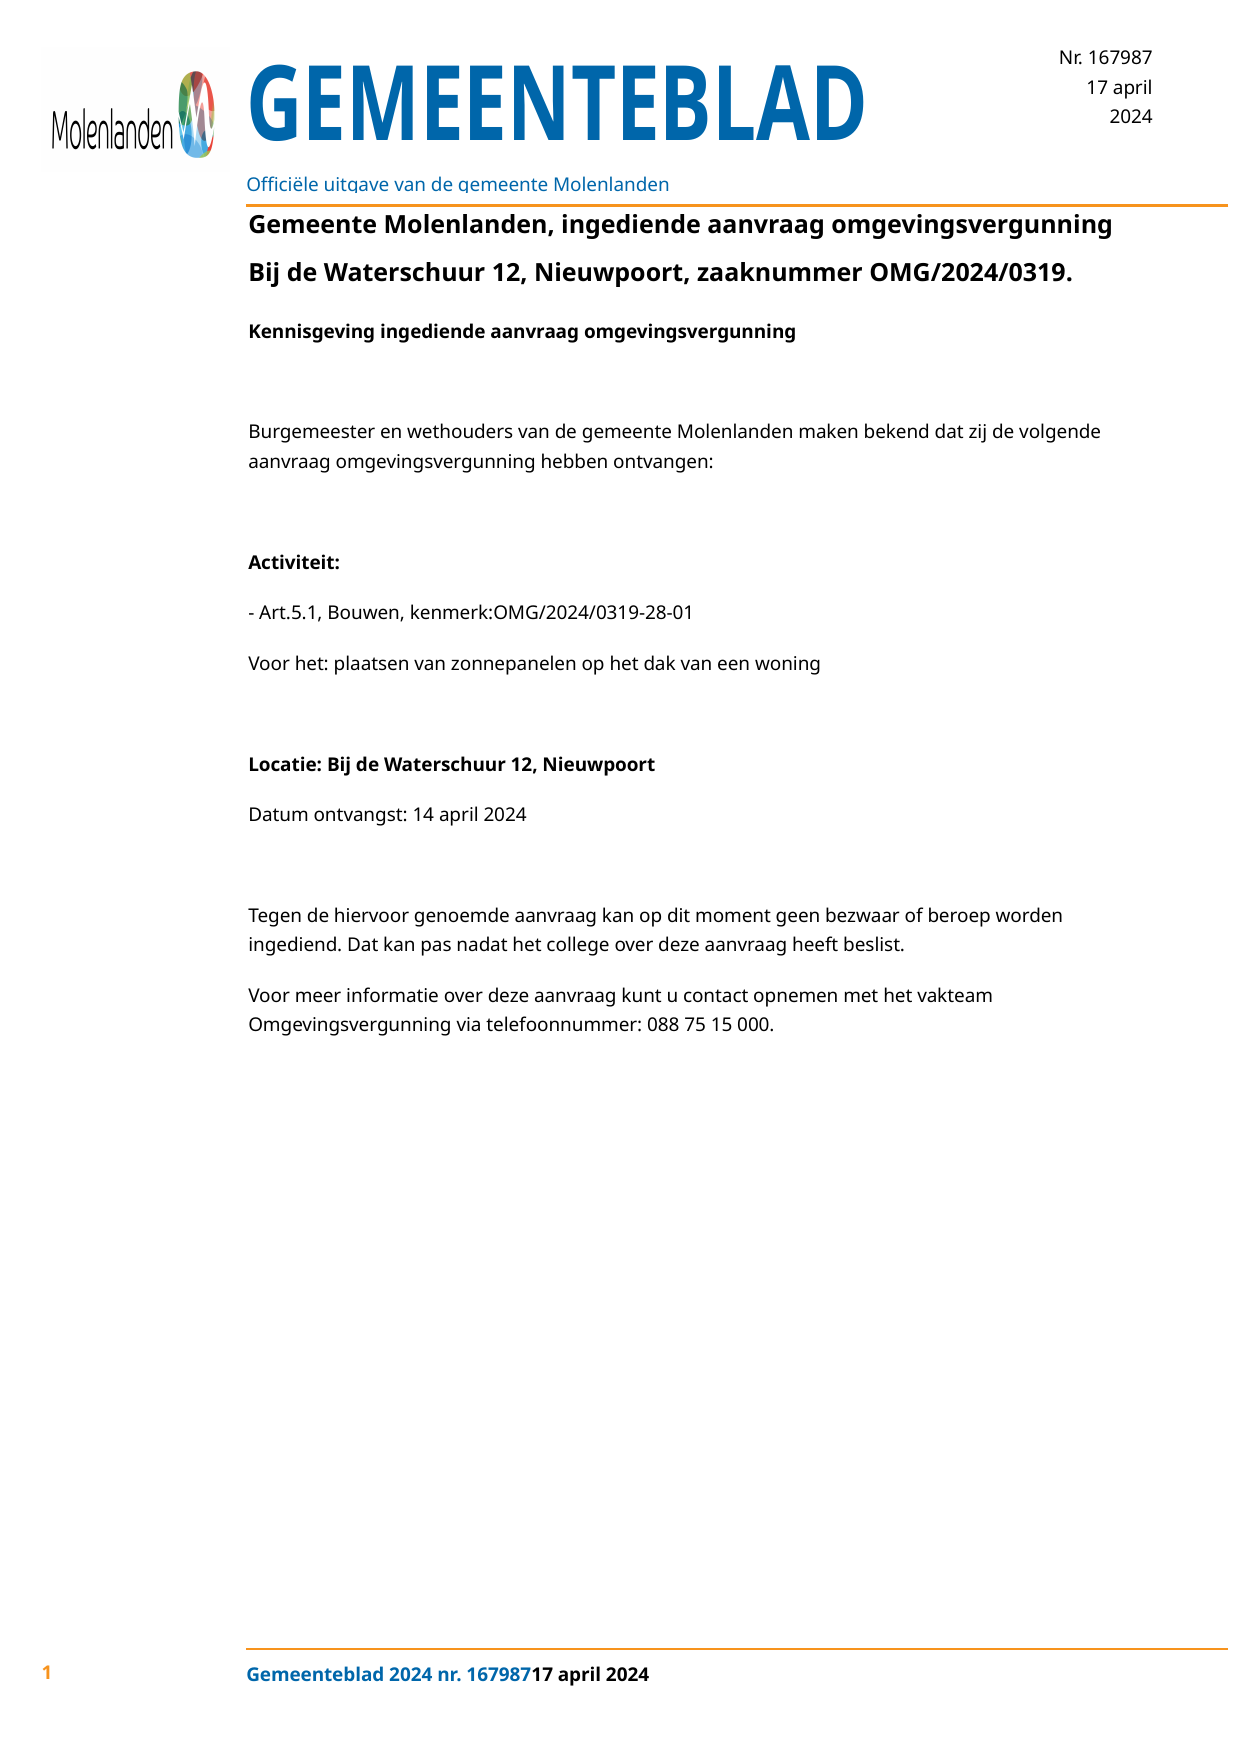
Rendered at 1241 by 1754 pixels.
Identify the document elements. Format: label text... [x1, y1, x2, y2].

text Burgemeester en wethouders van de gemeente Molenlanden maken bekend dat zij de volgende aanvraag omgevingsvergunning hebben ontvangen: [248, 419, 1152, 474]
text Locatie: Bij de Waterschuur 12, Nieuwpoort [248, 751, 1152, 777]
text Activiteit: [248, 549, 1152, 575]
text - Art.5.1, Bouwen, kenmerk:OMG/2024/0319-28-01 [248, 599, 1152, 625]
text Voor het: plaatsen van zonnepanelen op het dak van een woning [248, 650, 1152, 676]
text Voor meer informatie over deze aanvraag kunt u contact opnemen met het vakteam Omgevingsvergunning via telefoonnummer: 088 75 15 000. [248, 982, 1152, 1037]
text Datum ontvangst: 14 april 2024 [248, 801, 1152, 827]
text Gemeente Molenlanden, ingediende aanvraag omgevingsvergunning Bij de Waterschuur 12, Nieuwpoort, zaaknummer OMG/2024/0319. [248, 207, 1152, 288]
text Kennisgeving ingediende aanvraag omgevingsvergunning [248, 318, 1152, 344]
text Tegen de hiervoor genoemde aanvraag kan op dit moment geen bezwaar of beroep worden ingediend. Dat kan pas nadat het college over deze aanvraag heeft beslist. [248, 902, 1152, 957]
picture [41, 47, 231, 172]
